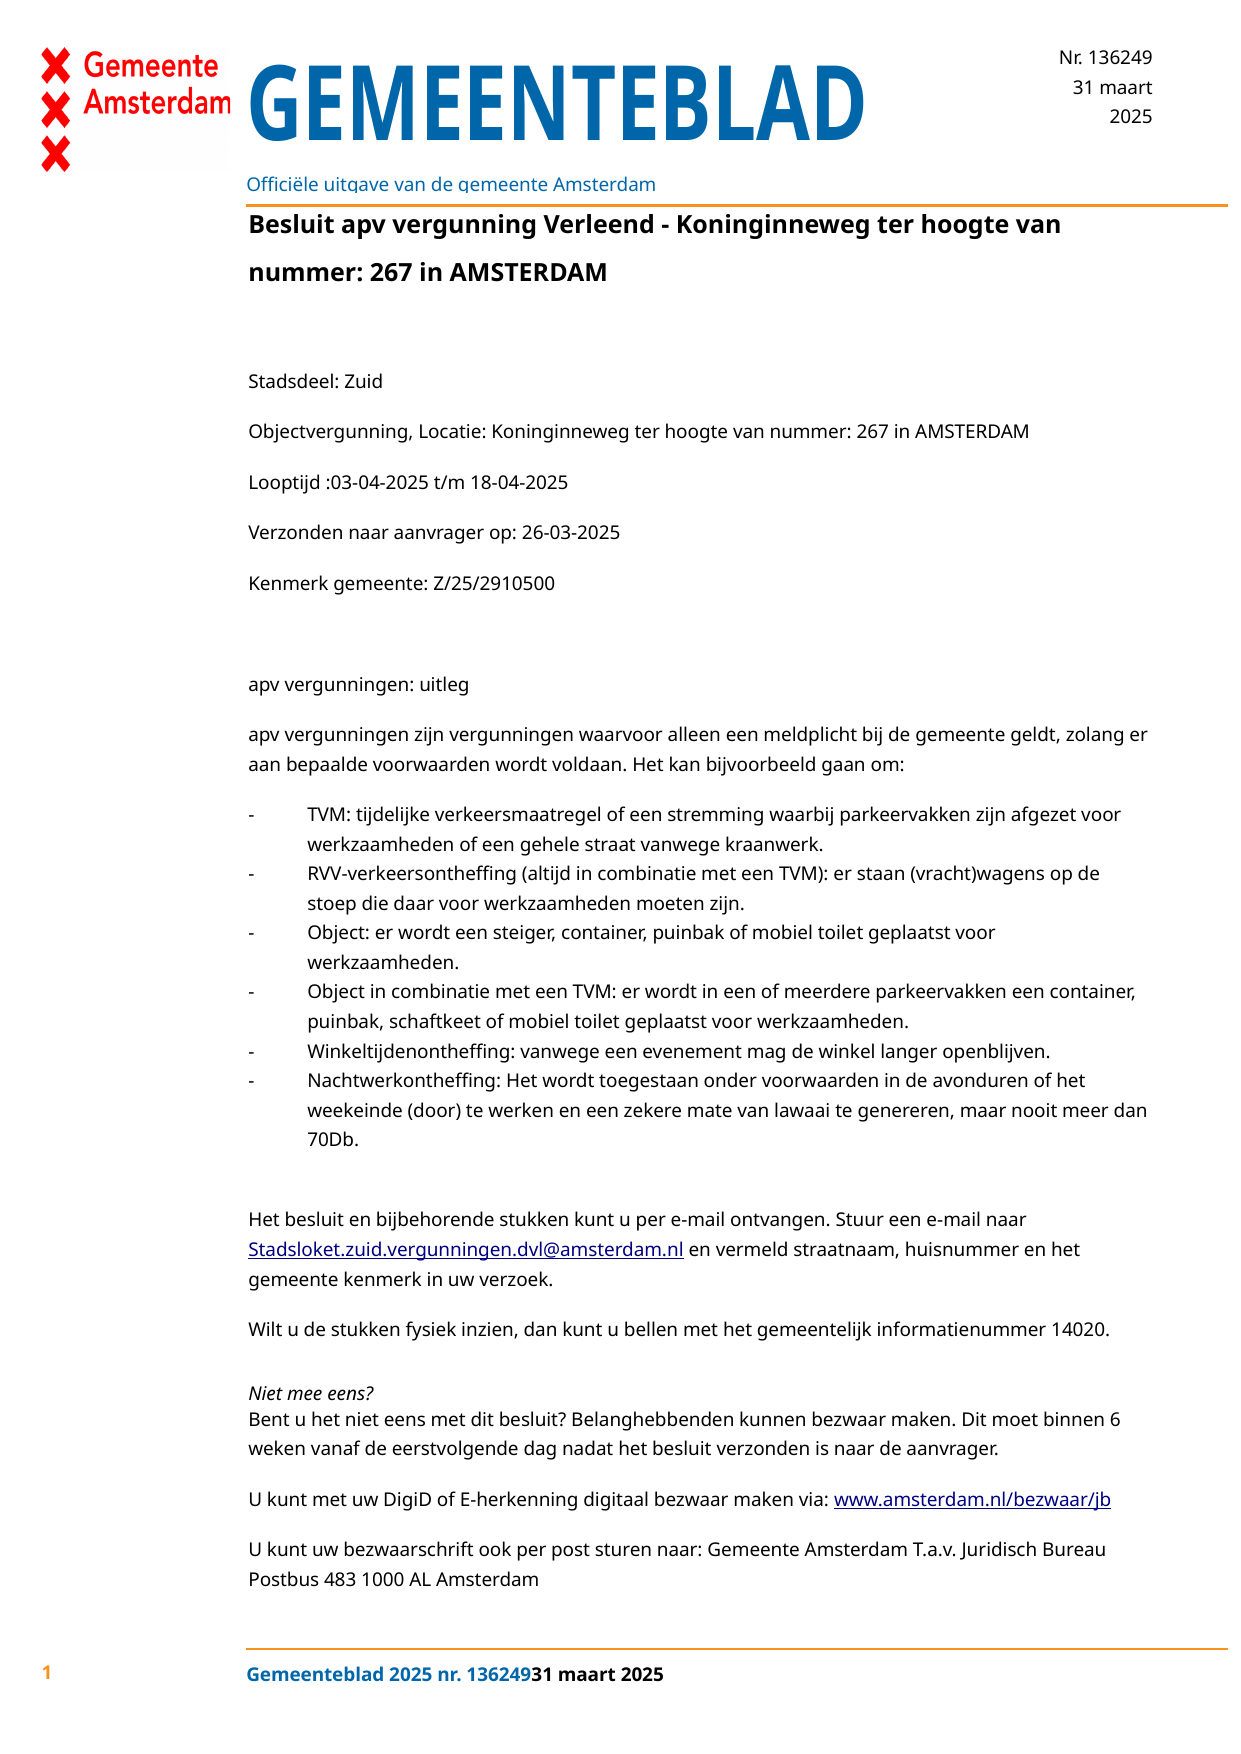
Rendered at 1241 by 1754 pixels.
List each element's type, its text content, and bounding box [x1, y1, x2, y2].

list Nachtwerkontheffing: Het wordt toegestaan onder voorwaarden in de avonduren of het weekeinde (door) te werken en een zekere mate van lawaai te genereren, maar nooit meer dan 70Db. [248, 1067, 1152, 1152]
text Bent u het niet eens met dit besluit? Belanghebbenden kunnen bezwaar maken. Dit moet binnen 6 weken vanaf de eerstvolgende dag nadat het besluit verzonden is naar de aanvrager. [248, 1406, 1152, 1461]
picture [41, 47, 231, 172]
text apv vergunningen zijn vergunningen waarvoor alleen een meldplicht bij de gemeente geldt, zolang er aan bepaalde voorwaarden wordt voldaan. Het kan bijvoorbeeld gaan om: [248, 721, 1152, 777]
list RVV-verkeersontheffing (altijd in combinatie met een TVM): er staan (vracht)wagens op de stoep die daar voor werkzaamheden moeten zijn. [248, 860, 1152, 916]
text Besluit apv vergunning Verleend - Koninginneweg ter hoogte van nummer: 267 in AMSTERDAM [248, 207, 1152, 288]
text Wilt u de stukken fysiek inzien, dan kunt u bellen met het gemeentelijk informatienummer 14020. [248, 1316, 1152, 1342]
text Looptijd :03-04-2025 t/m 18-04-2025 [248, 469, 1152, 495]
text Niet mee eens? [248, 1380, 1152, 1406]
text Het besluit en bijbehorende stukken kunt u per e-mail ontvangen. Stuur een e-mail naar Stadsloket.zuid.vergunningen.dvl@amsterdam.nl en vermeld straatnaam, huisnummer en het gemeente kenmerk in uw verzoek. [248, 1207, 1152, 1292]
list Winkeltijdenontheffing: vanwege een evenement mag de winkel langer openblijven. [248, 1038, 1152, 1064]
text U kunt met uw DigiD of E-herkenning digitaal bezwaar maken via: www.amsterdam.nl/bezwaar/jb [248, 1486, 1152, 1512]
text U kunt uw bezwaarschrift ook per post sturen naar: Gemeente Amsterdam T.a.v. Juridisch Bureau Postbus 483 1000 AL Amsterdam [248, 1536, 1152, 1592]
list TVM: tijdelijke verkeersmaatregel of een stremming waarbij parkeervakken zijn afgezet voor werkzaamheden of een gehele straat vanwege kraanwerk. [248, 801, 1152, 857]
text Objectvergunning, Locatie: Koninginneweg ter hoogte van nummer: 267 in AMSTERDAM [248, 419, 1152, 444]
text Kenmerk gemeente: Z/25/2910500 [248, 570, 1152, 596]
list Object in combinatie met een TVM: er wordt in een of meerdere parkeervakken een container, puinbak, schaftkeet of mobiel toilet geplaatst voor werkzaamheden. [248, 979, 1152, 1034]
list Object: er wordt een steiger, container, puinbak of mobiel toilet geplaatst voor werkzaamheden. [248, 919, 1152, 975]
text apv vergunningen: uitleg [248, 671, 1152, 697]
text Verzonden naar aanvrager op: 26-03-2025 [248, 519, 1152, 545]
text Stadsdeel: Zuid [248, 368, 1152, 394]
